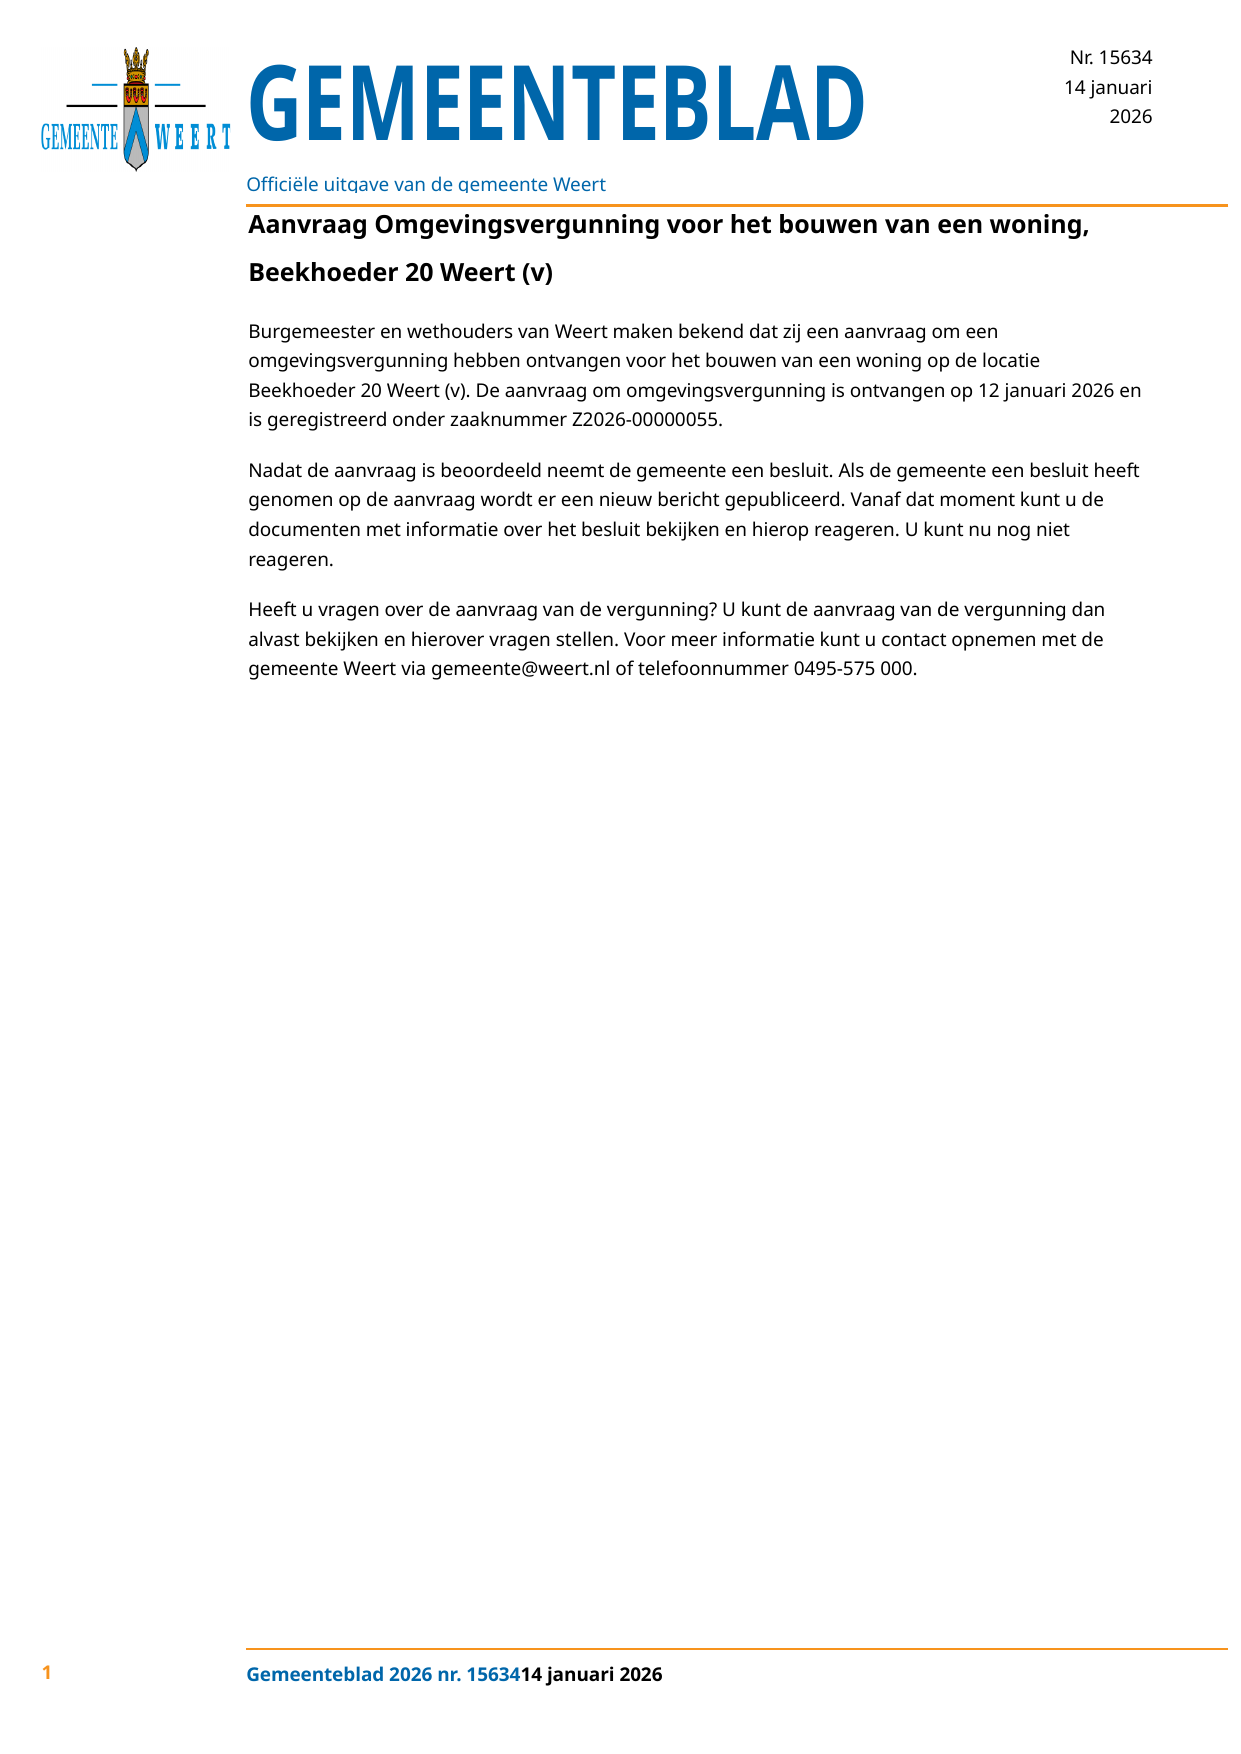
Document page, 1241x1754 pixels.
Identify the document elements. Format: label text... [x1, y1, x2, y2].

text Heeft u vragen over de aanvraag van de vergunning? U kunt de aanvraag van de vergunning dan alvast bekijken en hierover vragen stellen. Voor meer informatie kunt u contact opnemen met de gemeente Weert via gemeente@weert.nl of telefoonnummer 0495-575 000. [248, 596, 1152, 681]
text Burgemeester en wethouders van Weert maken bekend dat zij een aanvraag om een omgevingsvergunning hebben ontvangen voor het bouwen van een woning op de locatie Beekhoeder 20 Weert (v). De aanvraag om omgevingsvergunning is ontvangen op 12 januari 2026 en is geregistreerd onder zaaknummer Z2026-00000055. [248, 318, 1152, 432]
picture [41, 47, 231, 172]
text Nadat de aanvraag is beoordeeld neemt de gemeente een besluit. Als de gemeente een besluit heeft genomen op de aanvraag wordt er een nieuw bericht gepubliceerd. Vanaf dat moment kunt u de documenten met informatie over het besluit bekijken en hierop reageren. U kunt nu nog niet reageren. [248, 457, 1152, 572]
text Aanvraag Omgevingsvergunning voor het bouwen van een woning, Beekhoeder 20 Weert (v) [248, 207, 1152, 288]
